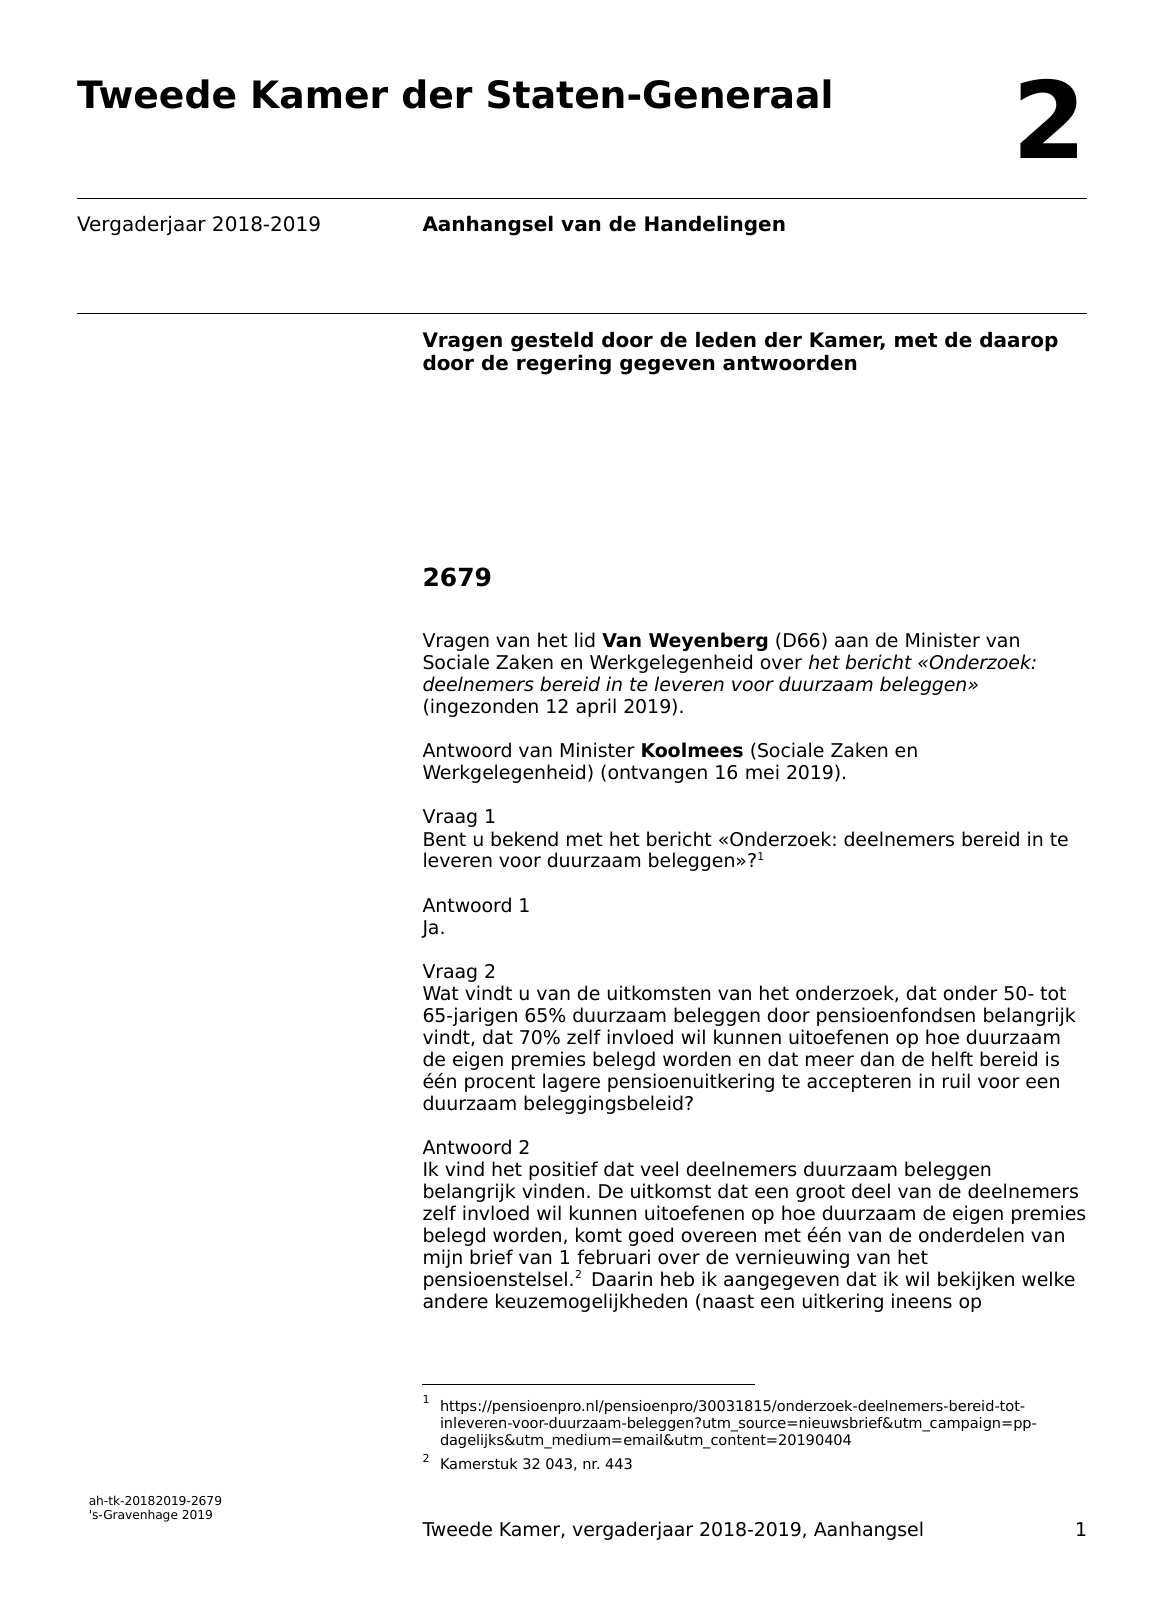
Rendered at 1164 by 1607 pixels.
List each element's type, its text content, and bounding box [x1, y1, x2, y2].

text 2679 [422, 563, 1087, 592]
text 's-Gravenhage 2019 [88, 1508, 323, 1522]
text Antwoord van Minister Koolmees (Sociale Zaken en Werkgelegenheid) (ontvangen 16 mei 2019). [422, 740, 1087, 784]
table_cell [77, 314, 422, 375]
text ah-tk-20182019-2679 [88, 1494, 323, 1508]
text Bent u bekend met het bericht «Onderzoek: deelnemers bereid in te leveren voor duurzaam beleggen»? [422, 828, 1087, 872]
text Vragen van het lid Van Weyenberg (D66) aan de Minister van Sociale Zaken en Werkgelegenheid over het bericht «Onderzoek: deelnemers bereid in te leveren voor duurzaam beleggen» (ingezonden 12 april 2019). [422, 630, 1087, 718]
text Antwoord 1 [422, 894, 1087, 917]
table_header 2 [886, 59, 1087, 198]
text Antwoord 2 [422, 1137, 1087, 1159]
table_header Tweede Kamer der Staten-Generaal [77, 59, 886, 198]
table_cell Vragen gesteld door de leden der Kamer, met de daarop door de regering gegeven antwoorden [422, 314, 1087, 375]
text Vraag 1 [422, 806, 1087, 828]
text Vraag 2 [422, 961, 1087, 983]
table_cell Aanhangsel van de Handelingen [422, 199, 1087, 313]
text Kamerstuk 32 043, nr. 443 [422, 1452, 1087, 1474]
text Ik vind het positief dat veel deelnemers duurzaam beleggen belangrijk vinden. De uitkomst dat een groot deel van de deelnemers zelf invloed wil kunnen uitoefenen op hoe duurzaam de eigen premies belegd worden, komt goed overeen met één van de onderdelen van mijn brief van 1 februari over de vernieuwing van het pensioenstelsel. Daarin heb ik aangegeven dat ik wil bekijken welke andere keuzemogelijkheden (naast een uitkering ineens op [422, 1159, 1087, 1313]
table_cell Vergaderjaar 2018-2019 [77, 199, 422, 313]
text https://pensioenpro.nl/pensioenpro/30031815/onderzoek-deelnemers-bereid-tot-inleveren-voor-duurzaam-beleggen?utm_source=nieuwsbrief&utm_campaign=pp-dagelijks&utm_medium=email&utm_content=20190404 [422, 1393, 1087, 1449]
text Ja. [422, 917, 1087, 938]
text Wat vindt u van de uitkomsten van het onderzoek, dat onder 50- tot 65-jarigen 65% duurzaam beleggen door pensioenfondsen belangrijk vindt, dat 70% zelf invloed wil kunnen uitoefenen op hoe duurzaam de eigen premies belegd worden en dat meer dan de helft bereid is één procent lagere pensioenuitkering te accepteren in ruil voor een duurzaam beleggingsbeleid? [422, 983, 1087, 1114]
